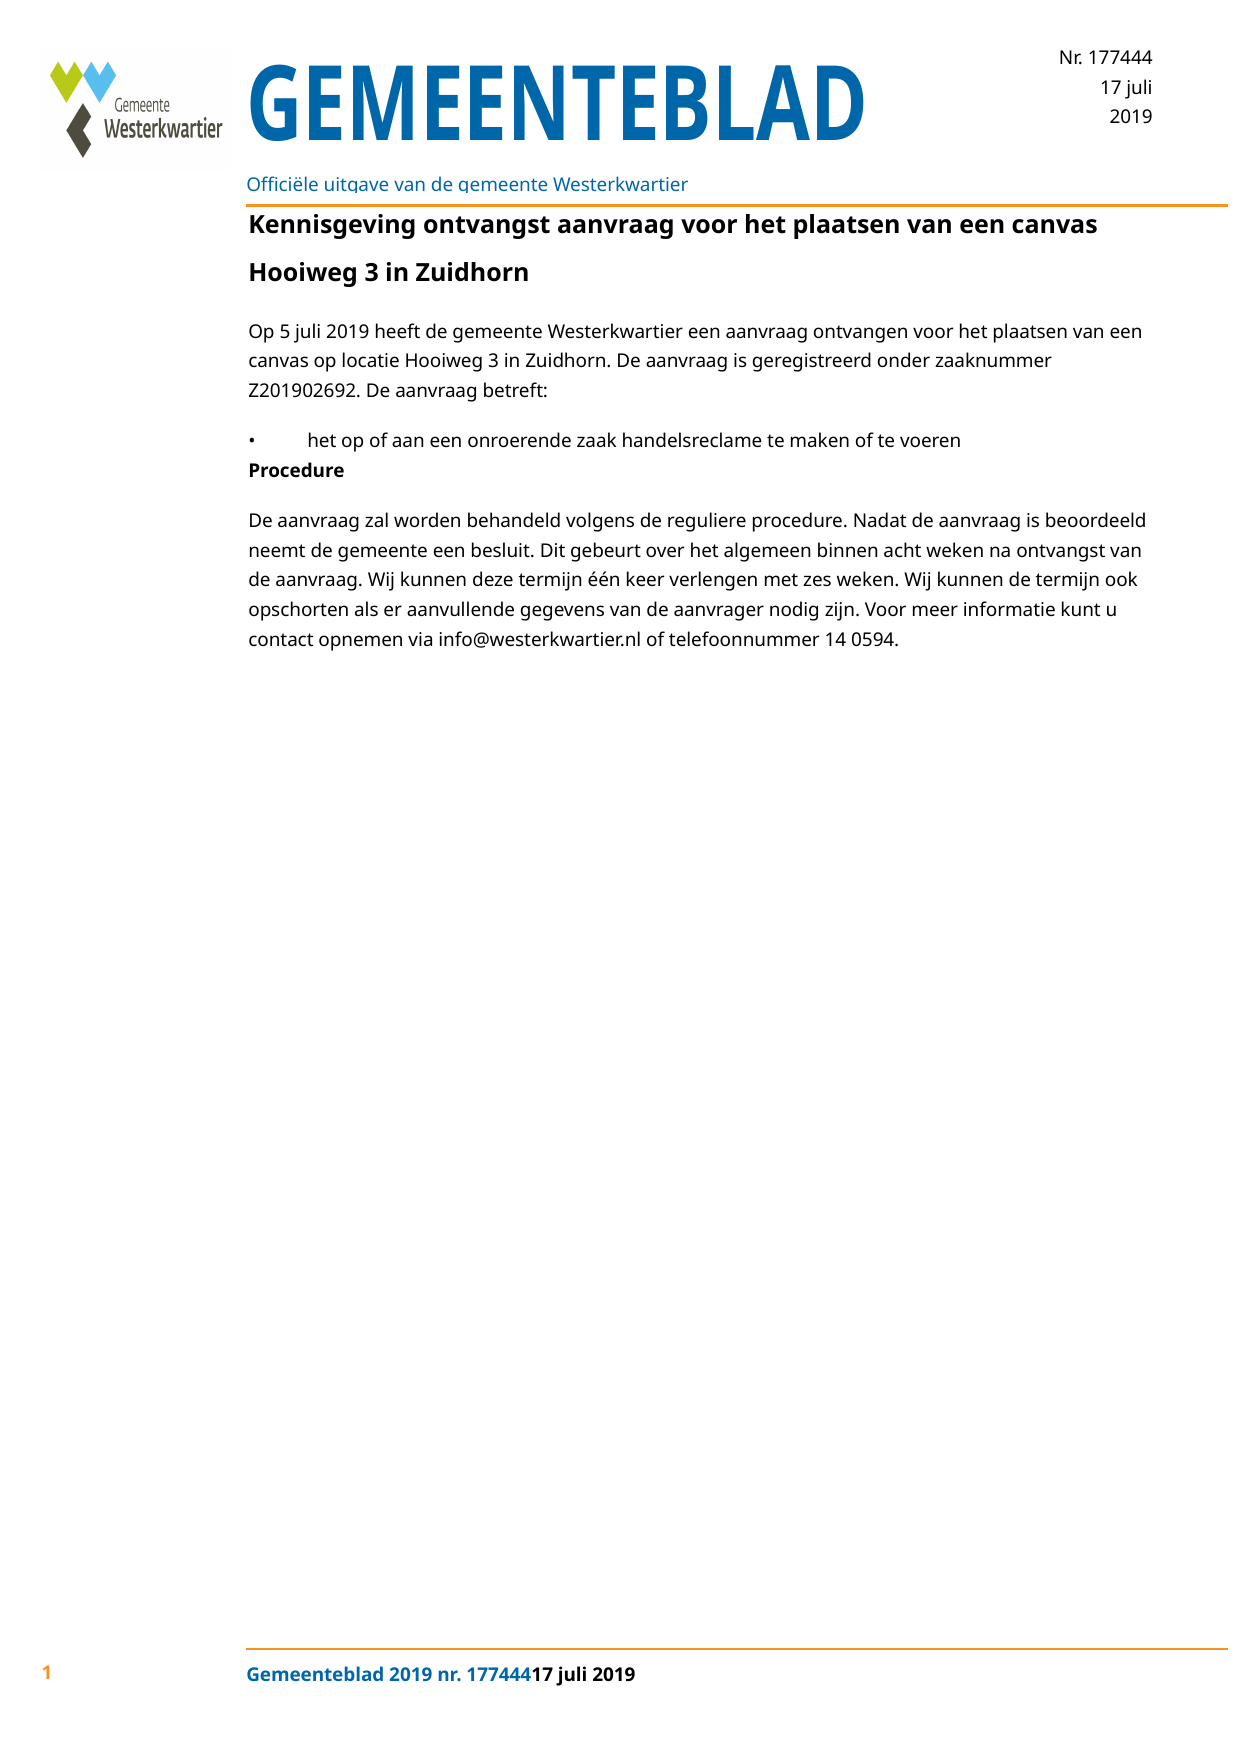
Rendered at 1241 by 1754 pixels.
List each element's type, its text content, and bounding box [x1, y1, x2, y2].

text Procedure [248, 457, 1152, 483]
picture [41, 47, 231, 172]
text De aanvraag zal worden behandeld volgens de reguliere procedure. Nadat de aanvraag is beoordeeld neemt de gemeente een besluit. Dit gebeurt over het algemeen binnen acht weken na ontvangst van de aanvraag. Wij kunnen deze termijn één keer verlengen met zes weken. Wij kunnen de termijn ook opschorten als er aanvullende gegevens van de aanvrager nodig zijn. Voor meer informatie kunt u contact opnemen via info@westerkwartier.nl of telefoonnummer 14 0594. [248, 507, 1152, 652]
list het op of aan een onroerende zaak handelsreclame te maken of te voeren [248, 427, 1152, 453]
text Kennisgeving ontvangst aanvraag voor het plaatsen van een canvas Hooiweg 3 in Zuidhorn [248, 207, 1152, 288]
text Op 5 juli 2019 heeft de gemeente Westerkwartier een aanvraag ontvangen voor het plaatsen van een canvas op locatie Hooiweg 3 in Zuidhorn. De aanvraag is geregistreerd onder zaaknummer Z201902692. De aanvraag betreft: [248, 318, 1152, 403]
